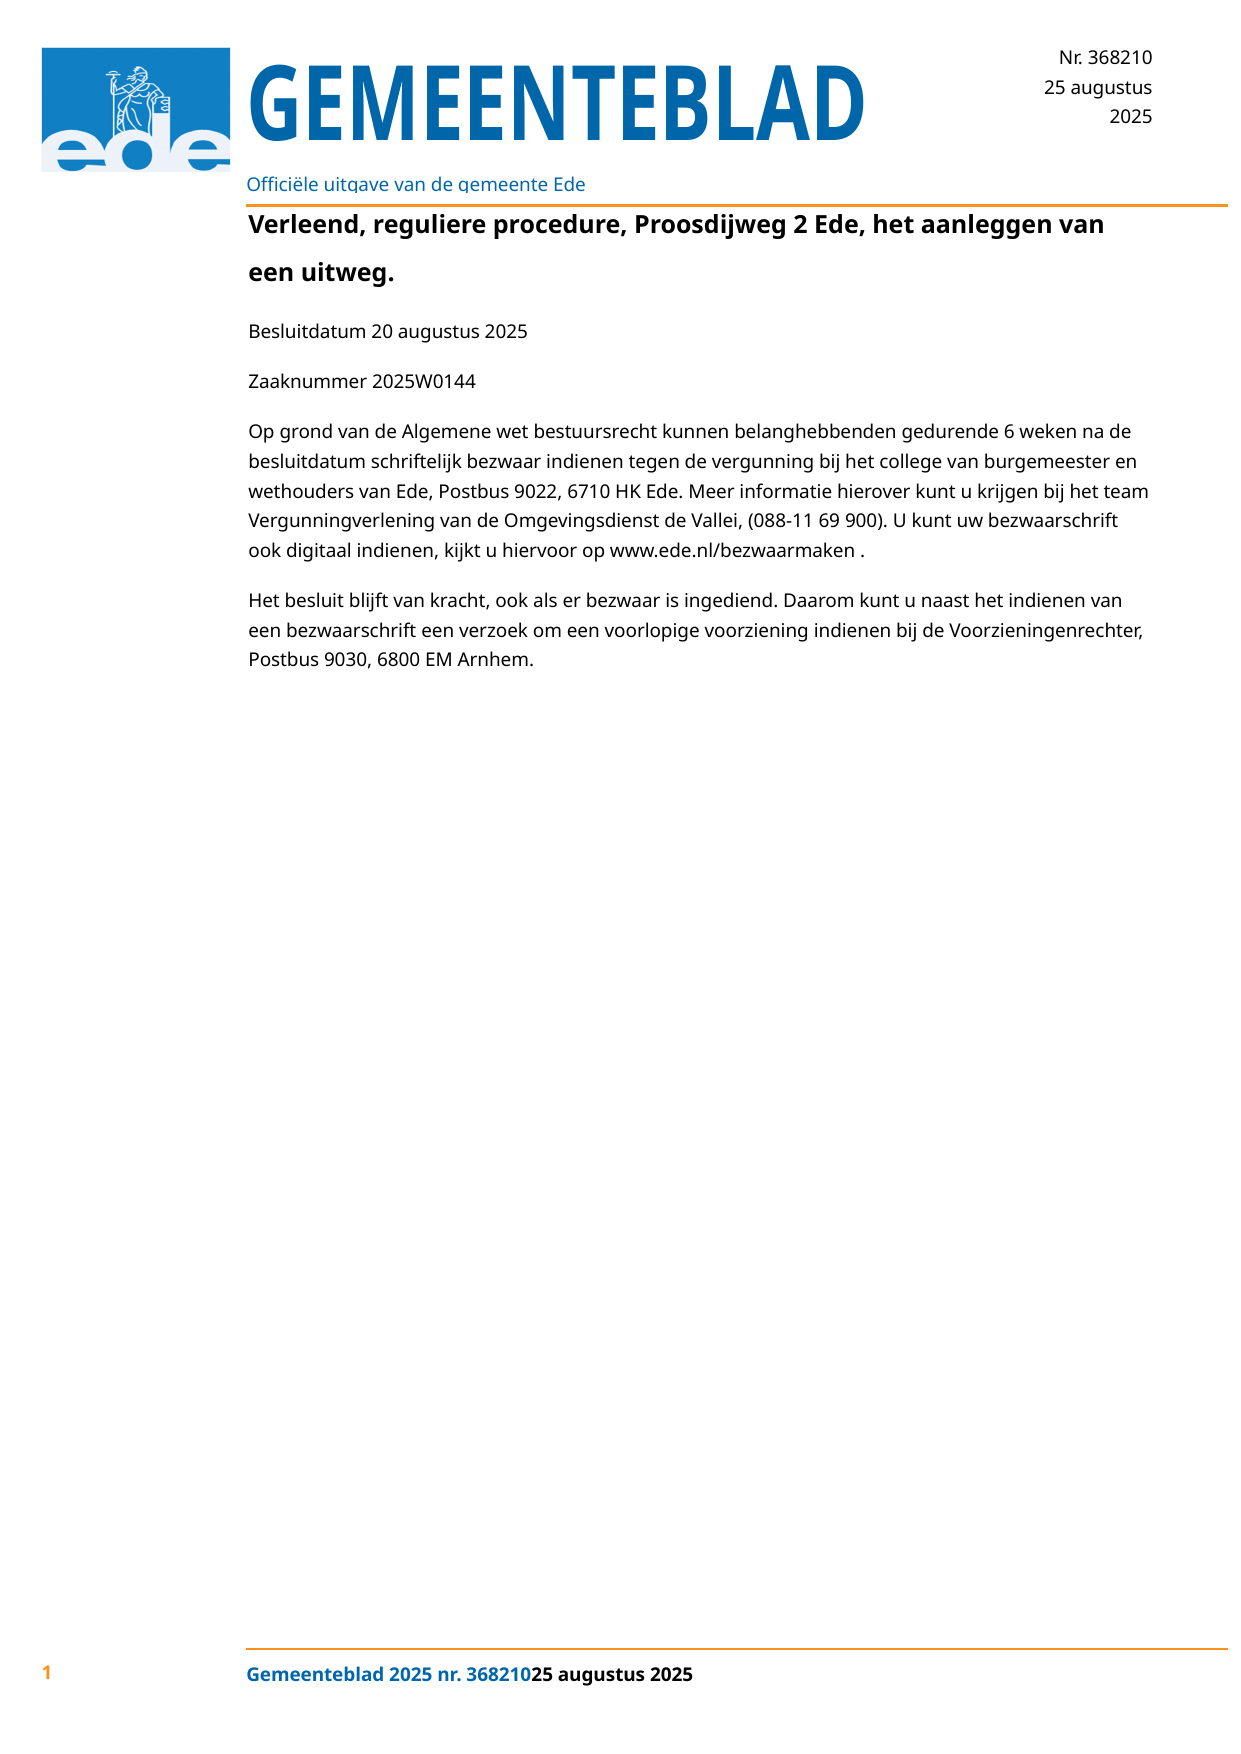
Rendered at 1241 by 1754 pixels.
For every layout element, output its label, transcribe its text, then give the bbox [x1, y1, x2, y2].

text Besluitdatum 20 augustus 2025 [248, 318, 1152, 344]
picture [41, 47, 231, 172]
text Zaaknummer 2025W0144 [248, 368, 1152, 394]
text Het besluit blijft van kracht, ook als er bezwaar is ingediend. Daarom kunt u naast het indienen van een bezwaarschrift een verzoek om een voorlopige voorziening indienen bij de Voorzieningenrechter, Postbus 9030, 6800 EM Arnhem. [248, 587, 1152, 672]
text Op grond van de Algemene wet bestuursrecht kunnen belanghebbenden gedurende 6 weken na de besluitdatum schriftelijk bezwaar indienen tegen de vergunning bij het college van burgemeester en wethouders van Ede, Postbus 9022, 6710 HK Ede. Meer informatie hierover kunt u krijgen bij het team Vergunningverlening van de Omgevingsdienst de Vallei, (088-11 69 900). U kunt uw bezwaarschrift ook digitaal indienen, kijkt u hiervoor op www.ede.nl/bezwaarmaken . [248, 419, 1152, 563]
text Verleend, reguliere procedure, Proosdijweg 2 Ede, het aanleggen van een uitweg. [248, 207, 1152, 288]
